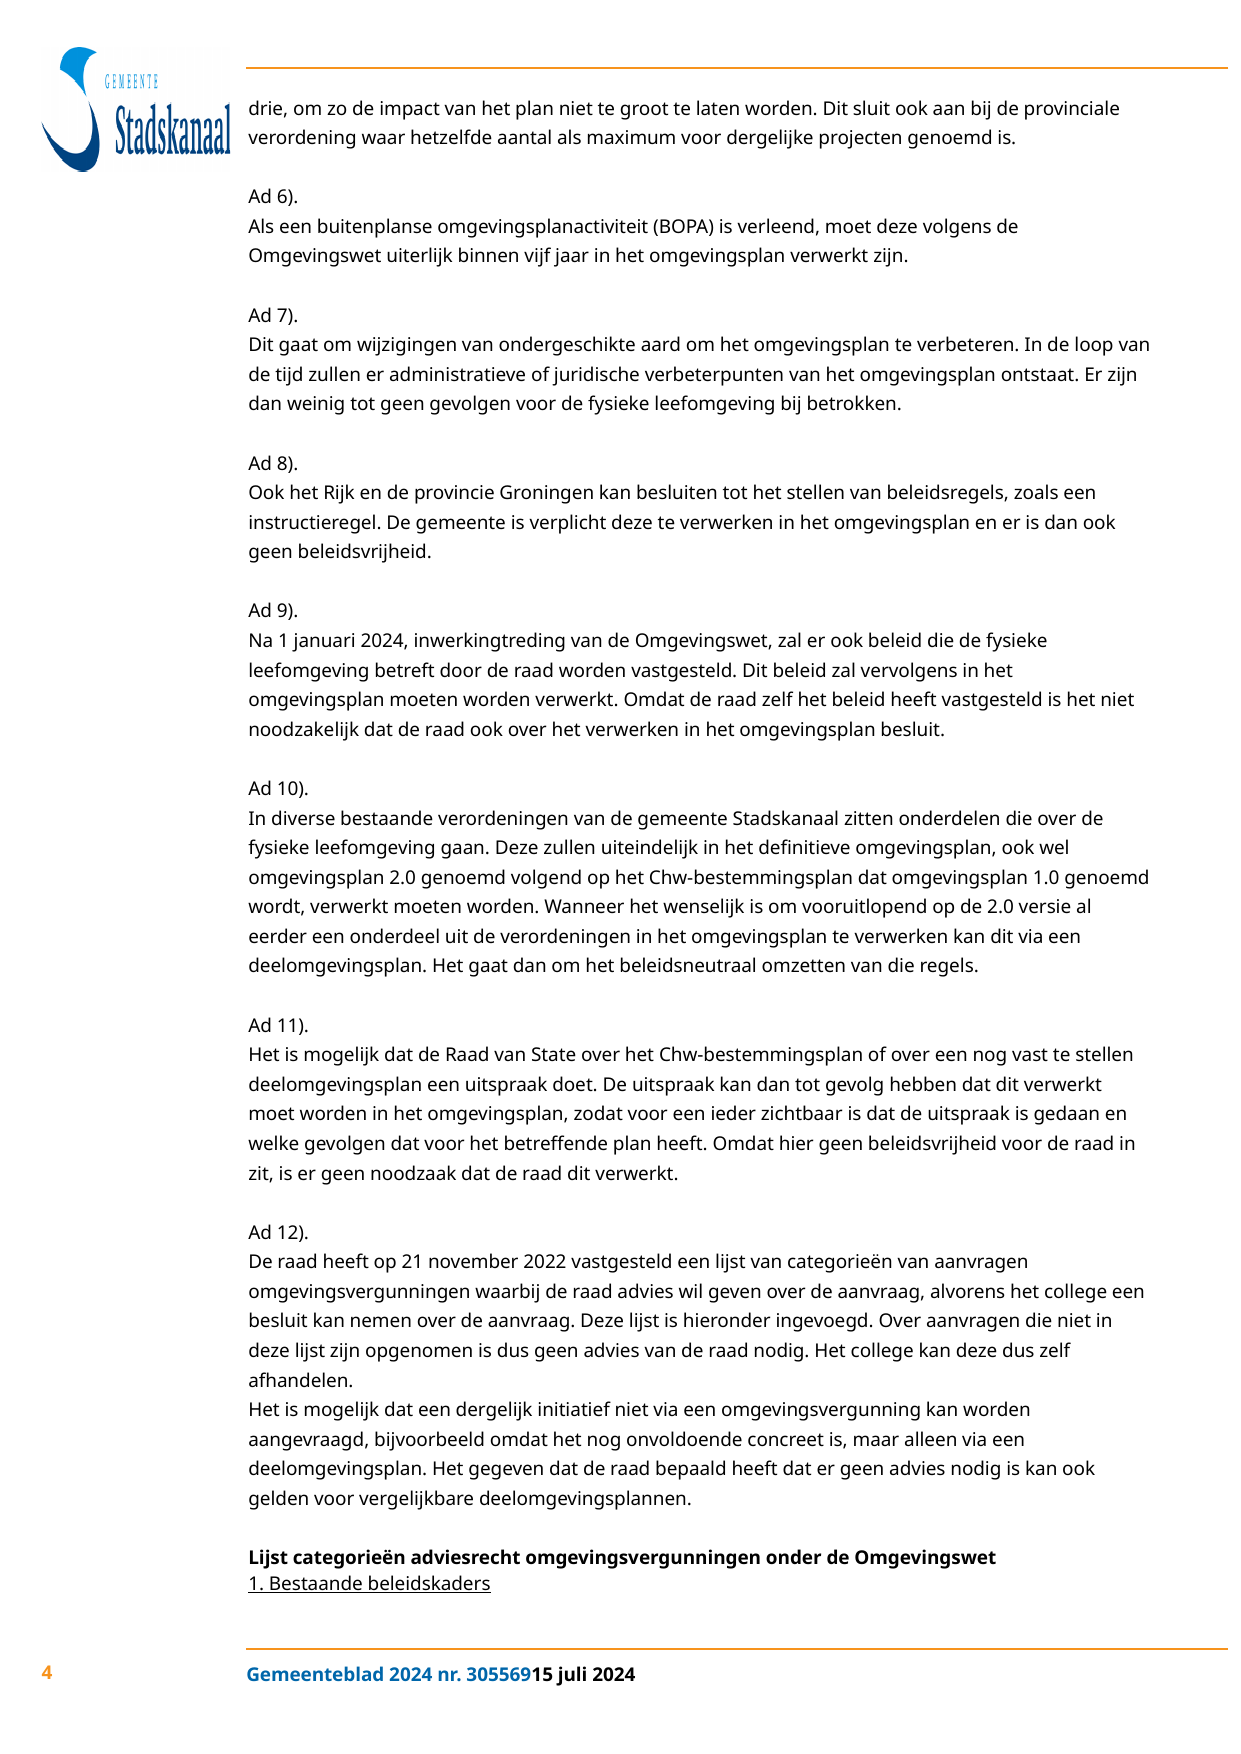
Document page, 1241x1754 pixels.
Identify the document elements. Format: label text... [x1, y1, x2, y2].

table_cell 1. Bestaande beleidskaders [248, 1570, 1152, 1596]
text Ook het Rijk en de provincie Groningen kan besluiten tot het stellen van beleidsregels, zoals een instructieregel. De gemeente is verplicht deze te verwerken in het omgevingsplan en er is dan ook geen beleidsvrijheid. [248, 479, 1152, 564]
text In diverse bestaande verordeningen van de gemeente Stadskanaal zitten onderdelen die over de fysieke leefomgeving gaan. Deze zullen uiteindelijk in het definitieve omgevingsplan, ook wel omgevingsplan 2.0 genoemd volgend op het Chw-bestemmingsplan dat omgevingsplan 1.0 genoemd wordt, verwerkt moeten worden. Wanneer het wenselijk is om vooruitlopend op de 2.0 versie al eerder een onderdeel uit de verordeningen in het omgevingsplan te verwerken kan dit via een deelomgevingsplan. Het gaat dan om het beleidsneutraal omzetten van die regels. [248, 805, 1152, 978]
text drie, om zo de impact van het plan niet te groot te laten worden. Dit sluit ook aan bij de provinciale verordening waar hetzelfde aantal als maximum voor dergelijke projecten genoemd is. [248, 95, 1152, 150]
text Het is mogelijk dat de Raad van State over het Chw-bestemmingsplan of over een nog vast te stellen deelomgevingsplan een uitspraak doet. De uitspraak kan dan tot gevolg hebben dat dit verwerkt moet worden in het omgevingsplan, zodat voor een ieder zichtbaar is dat de uitspraak is gedaan en welke gevolgen dat voor het betreffende plan heeft. Omdat hier geen beleidsvrijheid voor de raad in zit, is er geen noodzaak dat de raad dit verwerkt. [248, 1041, 1152, 1186]
text Dit gaat om wijzigingen van ondergeschikte aard om het omgevingsplan te verbeteren. In de loop van de tijd zullen er administratieve of juridische verbeterpunten van het omgevingsplan ontstaat. Er zijn dan weinig tot geen gevolgen voor de fysieke leefomgeving bij betrokken. [248, 331, 1152, 416]
text Ad 8). [248, 450, 1152, 476]
text Het is mogelijk dat een dergelijk initiatief niet via een omgevingsvergunning kan worden aangevraagd, bijvoorbeeld omdat het nog onvoldoende concreet is, maar alleen via een deelomgevingsplan. Het gegeven dat de raad bepaald heeft dat er geen advies nodig is kan ook gelden voor vergelijkbare deelomgevingsplannen. [248, 1396, 1152, 1511]
text Ad 11). [248, 1012, 1152, 1038]
table_header Lijst categorieën adviesrecht omgevingsvergunningen onder de Omgevingswet [248, 1545, 1152, 1570]
text Na 1 januari 2024, inwerkingtreding van de Omgevingswet, zal er ook beleid die de fysieke leefomgeving betreft door de raad worden vastgesteld. Dit beleid zal vervolgens in het omgevingsplan moeten worden verwerkt. Omdat de raad zelf het beleid heeft vastgesteld is het niet noodzakelijk dat de raad ook over het verwerken in het omgevingsplan besluit. [248, 627, 1152, 742]
text Ad 10). [248, 775, 1152, 801]
text De raad heeft op 21 november 2022 vastgesteld een lijst van categorieën van aanvragen omgevingsvergunningen waarbij de raad advies wil geven over de aanvraag, alvorens het college een besluit kan nemen over de aanvraag. Deze lijst is hieronder ingevoegd. Over aanvragen die niet in deze lijst zijn opgenomen is dus geen advies van de raad nodig. Het college kan deze dus zelf afhandelen. [248, 1248, 1152, 1393]
text Ad 7). [248, 302, 1152, 328]
picture [41, 47, 231, 172]
text Ad 6). [248, 183, 1152, 209]
text Ad 9). [248, 598, 1152, 623]
text Ad 12). [248, 1219, 1152, 1245]
text Als een buitenplanse omgevingsplanactiviteit (BOPA) is verleend, moet deze volgens de Omgevingswet uiterlijk binnen vijf jaar in het omgevingsplan verwerkt zijn. [248, 213, 1152, 268]
